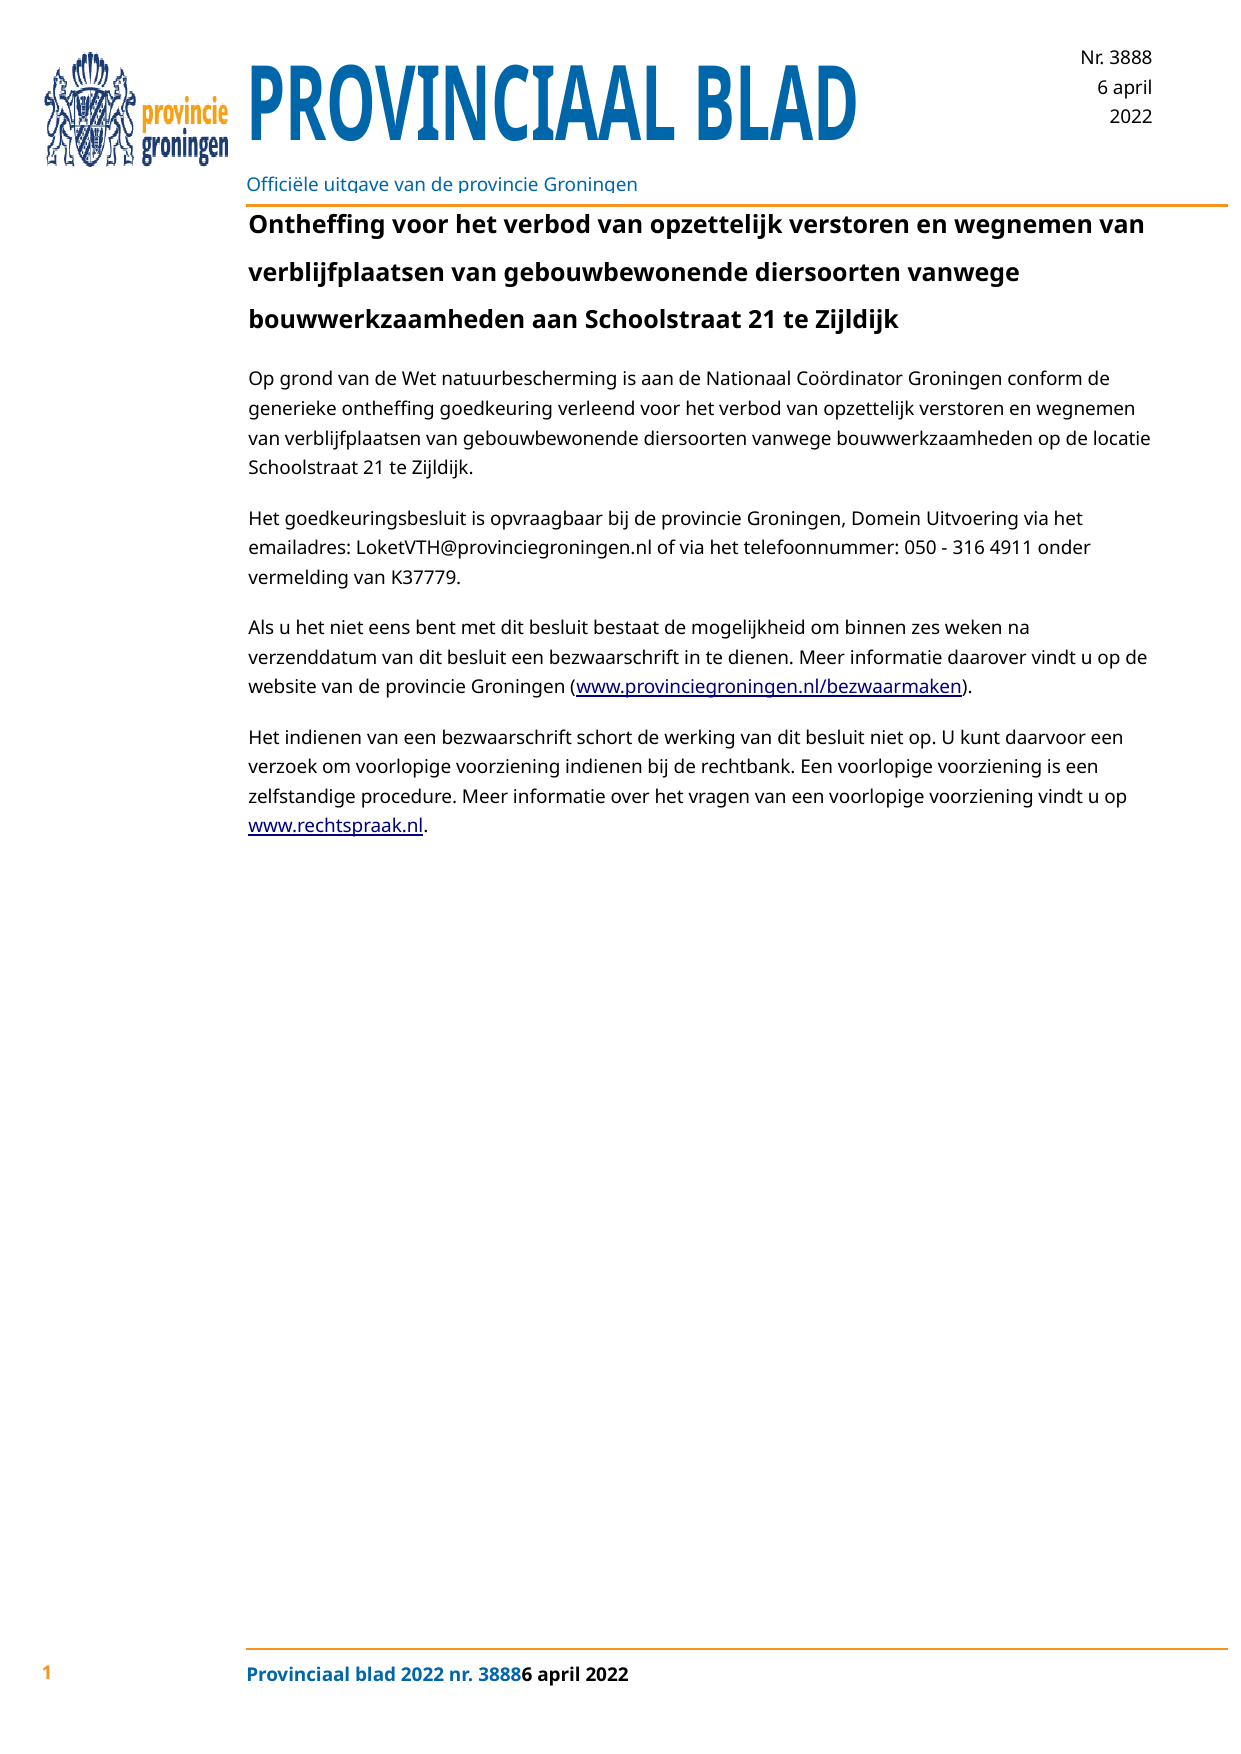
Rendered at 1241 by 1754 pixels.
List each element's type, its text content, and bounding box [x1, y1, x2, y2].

text Op grond van de Wet natuurbescherming is aan de Nationaal Coördinator Groningen conform de generieke ontheffing goedkeuring verleend voor het verbod van opzettelijk verstoren en wegnemen van verblijfplaatsen van gebouwbewonende diersoorten vanwege bouwwerkzaamheden op de locatie Schoolstraat 21 te Zijldijk. [248, 366, 1152, 480]
picture [41, 47, 231, 172]
text Het indienen van een bezwaarschrift schort de werking van dit besluit niet op. U kunt daarvoor een verzoek om voorlopige voorziening indienen bij de rechtbank. Een voorlopige voorziening is een zelfstandige procedure. Meer informatie over het vragen van een voorlopige voorziening vindt u op www.rechtspraak.nl. [248, 724, 1152, 838]
text Als u het niet eens bent met dit besluit bestaat de mogelijkheid om binnen zes weken na verzenddatum van dit besluit een bezwaarschrift in te dienen. Meer informatie daarover vindt u op de website van de provincie Groningen (www.provinciegroningen.nl/bezwaarmaken). [248, 614, 1152, 699]
text Ontheffing voor het verbod van opzettelijk verstoren en wegnemen van verblijfplaatsen van gebouwbewonende diersoorten vanwege bouwwerkzaamheden aan Schoolstraat 21 te Zijldijk [248, 207, 1152, 336]
text Het goedkeuringsbesluit is opvraagbaar bij de provincie Groningen, Domein Uitvoering via het emailadres: LoketVTH@provinciegroningen.nl of via het telefoonnummer: 050 - 316 4911 onder vermelding van K37779. [248, 505, 1152, 589]
